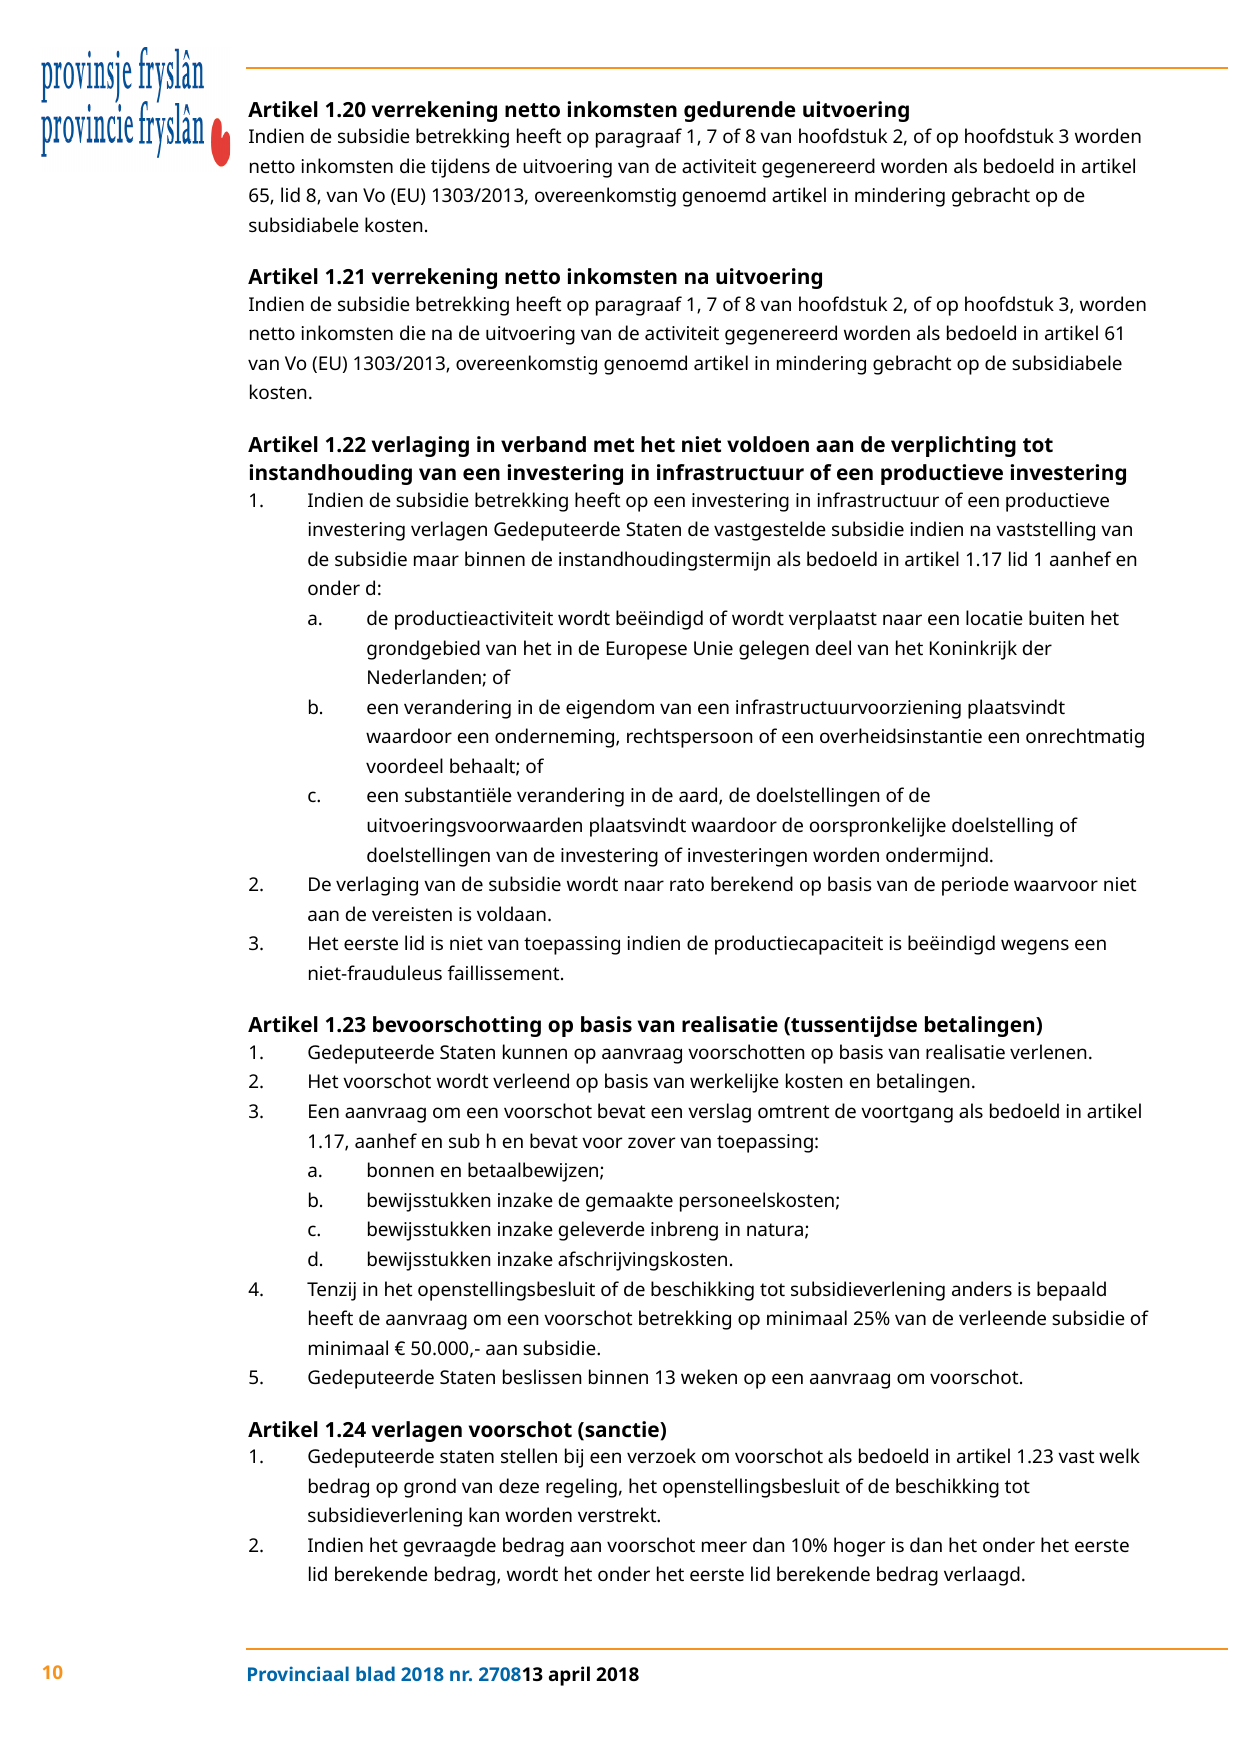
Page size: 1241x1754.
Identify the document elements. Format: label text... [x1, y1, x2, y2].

text Artikel 1.23 bevoorschotting op basis van realisatie (tussentijdse betalingen) [248, 1011, 1152, 1039]
list bewijsstukken inzake de gemaakte personeelskosten; [307, 1187, 1152, 1213]
list Gedeputeerde Staten kunnen op aanvraag voorschotten op basis van realisatie verlenen. [248, 1039, 1152, 1065]
list een substantiële verandering in de aard, de doelstellingen of de uitvoeringsvoorwaarden plaatsvindt waardoor de oorspronkelijke doelstelling of doelstellingen van de investering of investeringen worden ondermijnd. [307, 783, 1152, 868]
list Tenzij in het openstellingsbesluit of de beschikking tot subsidieverlening anders is bepaald heeft de aanvraag om een voorschot betrekking op minimaal 25% van de verleende subsidie of minimaal € 50.000,- aan subsidie. [248, 1276, 1152, 1361]
list Indien de subsidie betrekking heeft op een investering in infrastructuur of een productieve investering verlagen Gedeputeerde Staten de vastgestelde subsidie indien na vaststelling van de subsidie maar binnen de instandhoudingstermijn als bedoeld in artikel 1.17 lid 1 aanhef en onder d: [248, 487, 1152, 601]
list bonnen en betaalbewijzen; [307, 1157, 1152, 1183]
list Het eerste lid is niet van toepassing indien de productiecapaciteit is beëindigd wegens een niet-frauduleus faillissement. [248, 931, 1152, 986]
list bewijsstukken inzake afschrijvingskosten. [307, 1246, 1152, 1272]
list Gedeputeerde Staten beslissen binnen 13 weken op een aanvraag om voorschot. [248, 1364, 1152, 1390]
text Artikel 1.22 verlaging in verband met het niet voldoen aan de verplichting tot instandhouding van een investering in infrastructuur of een productieve investering [248, 430, 1152, 487]
text Indien de subsidie betrekking heeft op paragraaf 1, 7 of 8 van hoofdstuk 2, of op hoofdstuk 3, worden netto inkomsten die na de uitvoering van de activiteit gegenereerd worden als bedoeld in artikel 61 van Vo (EU) 1303/2013, overeenkomstig genoemd artikel in mindering gebracht op de subsidiabele kosten. [248, 291, 1152, 405]
text Indien de subsidie betrekking heeft op paragraaf 1, 7 of 8 van hoofdstuk 2, of op hoofdstuk 3 worden netto inkomsten die tijdens de uitvoering van de activiteit gegenereerd worden als bedoeld in artikel 65, lid 8, van Vo (EU) 1303/2013, overeenkomstig genoemd artikel in mindering gebracht op de subsidiabele kosten. [248, 123, 1152, 238]
picture [41, 47, 231, 172]
list Een aanvraag om een voorschot bevat een verslag omtrent de voortgang als bedoeld in artikel 1.17, aanhef en sub h en bevat voor zover van toepassing: [248, 1098, 1152, 1153]
list de productieactiviteit wordt beëindigd of wordt verplaatst naar een locatie buiten het grondgebied van het in de Europese Unie gelegen deel van het Koninkrijk der Nederlanden; of [307, 605, 1152, 690]
list bewijsstukken inzake geleverde inbreng in natura; [307, 1217, 1152, 1242]
list Indien het gevraagde bedrag aan voorschot meer dan 10% hoger is dan het onder het eerste lid berekende bedrag, wordt het onder het eerste lid berekende bedrag verlaagd. [248, 1532, 1152, 1587]
text Artikel 1.24 verlagen voorschot (sanctie) [248, 1415, 1152, 1443]
list een verandering in de eigendom van een infrastructuurvoorziening plaatsvindt waardoor een onderneming, rechtspersoon of een overheidsinstantie een onrechtmatig voordeel behaalt; of [307, 694, 1152, 779]
list Het voorschot wordt verleend op basis van werkelijke kosten en betalingen. [248, 1069, 1152, 1094]
text Artikel 1.21 verrekening netto inkomsten na uitvoering [248, 262, 1152, 291]
list Gedeputeerde staten stellen bij een verzoek om voorschot als bedoeld in artikel 1.23 vast welk bedrag op grond van deze regeling, het openstellingsbesluit of de beschikking tot subsidieverlening kan worden verstrekt. [248, 1443, 1152, 1528]
text Artikel 1.20 verrekening netto inkomsten gedurende uitvoering [248, 95, 1152, 123]
list De verlaging van de subsidie wordt naar rato berekend op basis van de periode waarvoor niet aan de vereisten is voldaan. [248, 871, 1152, 927]
